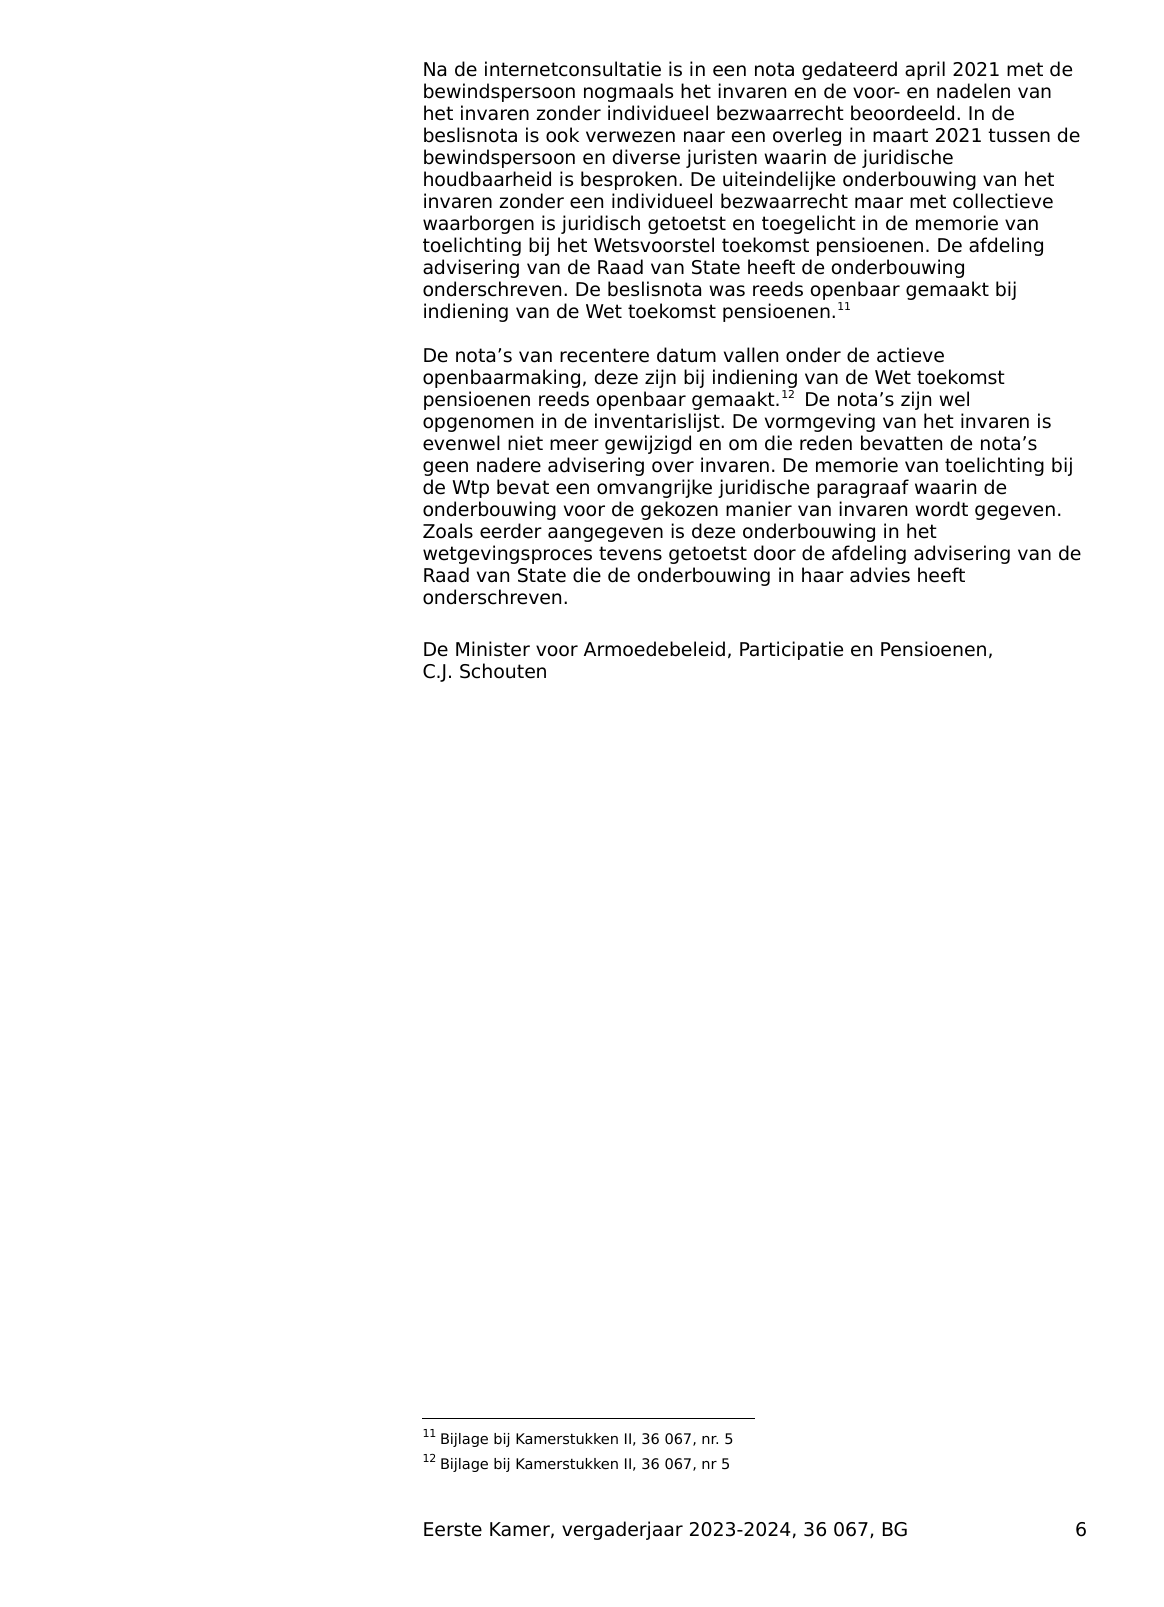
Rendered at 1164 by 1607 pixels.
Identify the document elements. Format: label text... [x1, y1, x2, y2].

text De Minister voor Armoedebeleid, Participatie en Pensioenen, C.J. Schouten [422, 639, 1087, 683]
text Bijlage bij Kamerstukken II, 36 067, nr. 5 [422, 1427, 1087, 1449]
text Na de internetconsultatie is in een nota gedateerd april 2021 met de bewindspersoon nogmaals het invaren en de voor- en nadelen van het invaren zonder individueel bezwaarrecht beoordeeld. In de beslisnota is ook verwezen naar een overleg in maart 2021 tussen de bewindspersoon en diverse juristen waarin de juridische houdbaarheid is besproken. De uiteindelijke onderbouwing van het invaren zonder een individueel bezwaarrecht maar met collectieve waarborgen is juridisch getoetst en toegelicht in de memorie van toelichting bij het Wetsvoorstel toekomst pensioenen. De afdeling advisering van de Raad van State heeft de onderbouwing onderschreven. De beslisnota was reeds openbaar gemaakt bij indiening van de Wet toekomst pensioenen. [422, 59, 1087, 323]
text Bijlage bij Kamerstukken II, 36 067, nr 5 [422, 1452, 1087, 1474]
text De nota’s van recentere datum vallen onder de actieve openbaarmaking, deze zijn bij indiening van de Wet toekomst pensioenen reeds openbaar gemaakt. De nota’s zijn wel opgenomen in de inventarislijst. De vormgeving van het invaren is evenwel niet meer gewijzigd en om die reden bevatten de nota’s geen nadere advisering over invaren. De memorie van toelichting bij de Wtp bevat een omvangrijke juridische paragraaf waarin de onderbouwing voor de gekozen manier van invaren wordt gegeven. Zoals eerder aangegeven is deze onderbouwing in het wetgevingsproces tevens getoetst door de afdeling advisering van de Raad van State die de onderbouwing in haar advies heeft onderschreven. [422, 345, 1087, 609]
